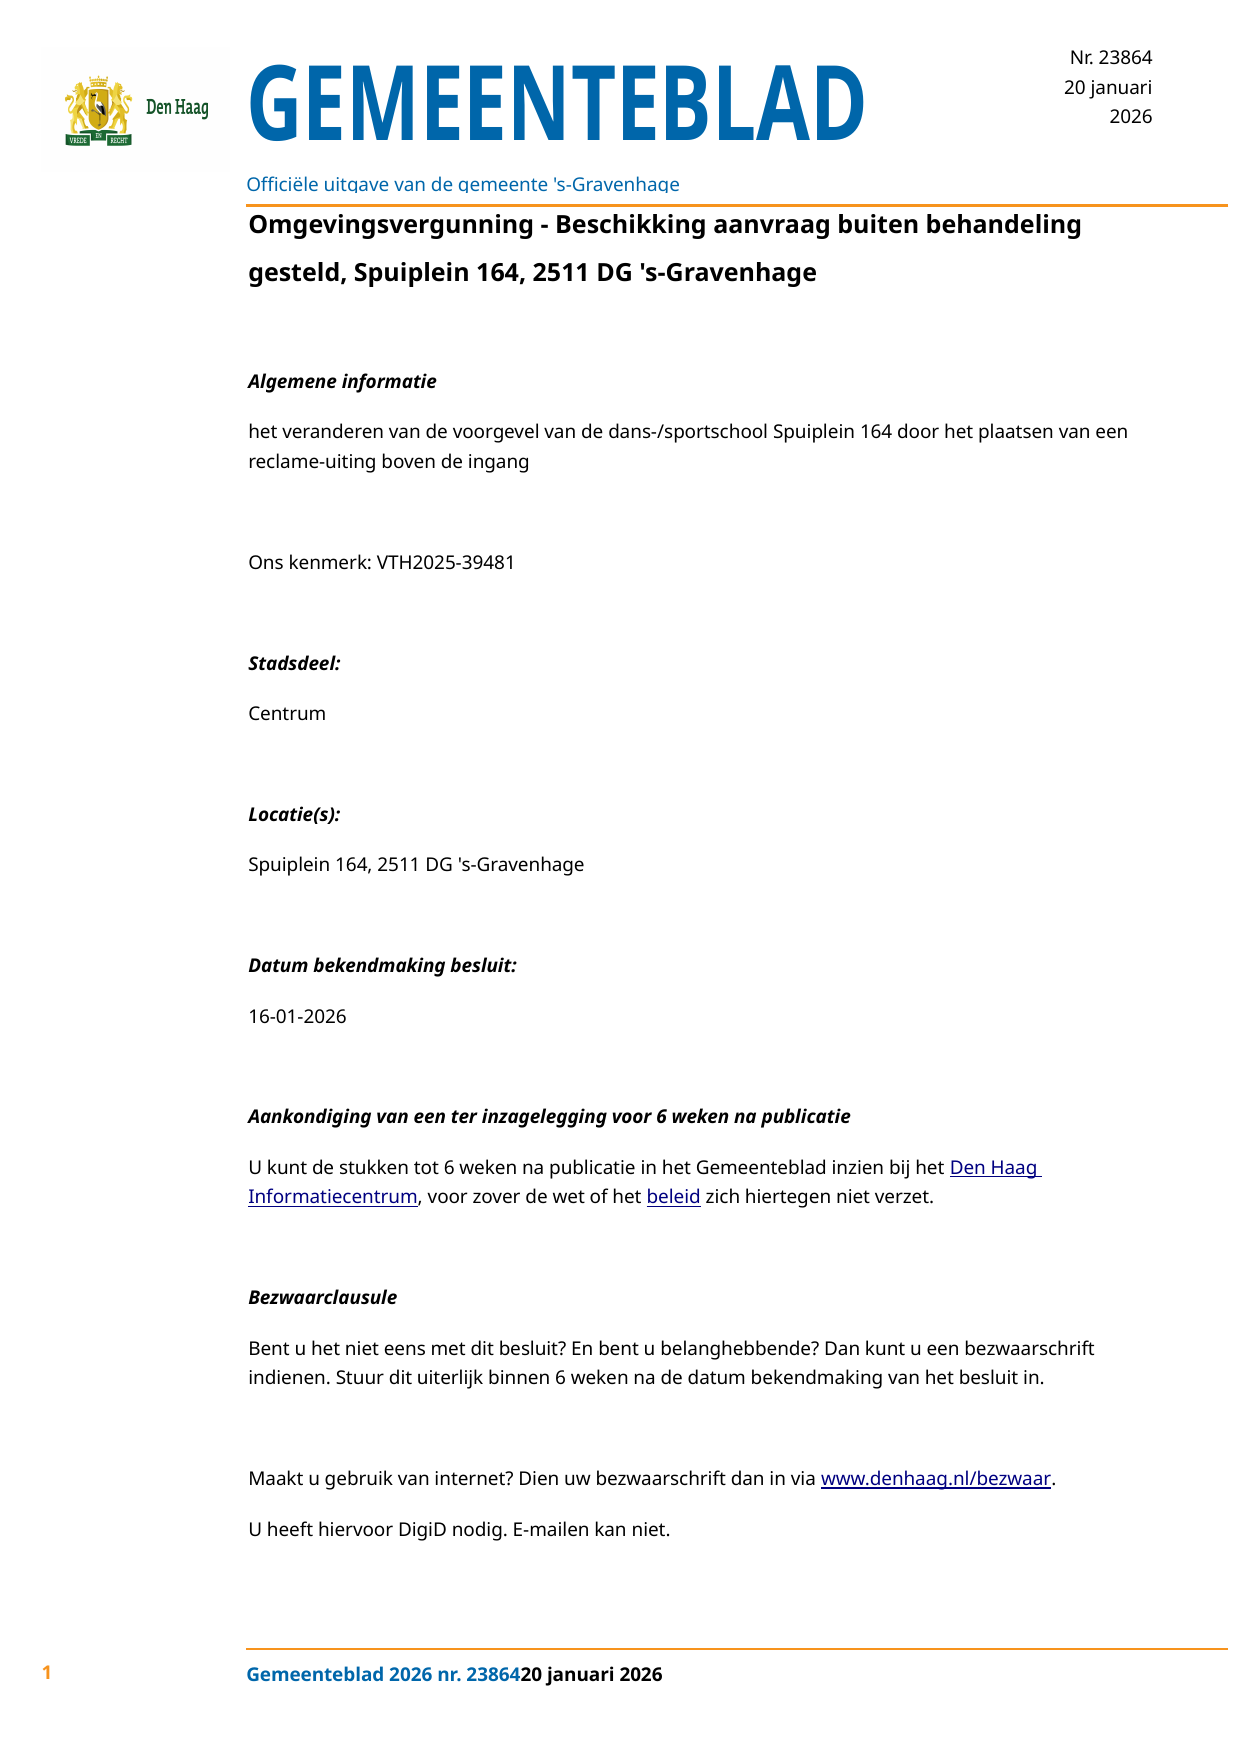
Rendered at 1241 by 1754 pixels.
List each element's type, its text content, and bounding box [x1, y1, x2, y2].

text U heeft hiervoor DigiD nodig. E-mailen kan niet. [248, 1516, 1152, 1542]
text Spuiplein 164, 2511 DG 's-Gravenhage [248, 852, 1152, 877]
text Stadsdeel: [248, 650, 1152, 676]
text 16-01-2026 [248, 1003, 1152, 1029]
text Omgevingsvergunning - Beschikking aanvraag buiten behandeling gesteld, Spuiplein 164, 2511 DG 's-Gravenhage [248, 207, 1152, 288]
text Algemene informatie [248, 368, 1152, 394]
text Maakt u gebruik van internet? Dien uw bezwaarschrift dan in via www.denhaag.nl/bezwaar. [248, 1465, 1152, 1491]
text Datum bekendmaking besluit: [248, 952, 1152, 978]
text U kunt de stukken tot 6 weken na publicatie in het Gemeenteblad inzien bij het Den Haag Informatiecentrum, voor zover de wet of het beleid zich hiertegen niet verzet. [248, 1154, 1152, 1209]
text Bezwaarclausule [248, 1284, 1152, 1310]
picture [41, 47, 231, 172]
text Bent u het niet eens met dit besluit? En bent u belanghebbende? Dan kunt u een bezwaarschrift indienen. Stuur dit uiterlijk binnen 6 weken na de datum bekendmaking van het besluit in. [248, 1335, 1152, 1390]
text Aankondiging van een ter inzagelegging voor 6 weken na publicatie [248, 1104, 1152, 1129]
text Ons kenmerk: VTH2025-39481 [248, 549, 1152, 575]
text Locatie(s): [248, 801, 1152, 827]
text Centrum [248, 700, 1152, 726]
text het veranderen van de voorgevel van de dans-/sportschool Spuiplein 164 door het plaatsen van een reclame-uiting boven de ingang [248, 419, 1152, 474]
